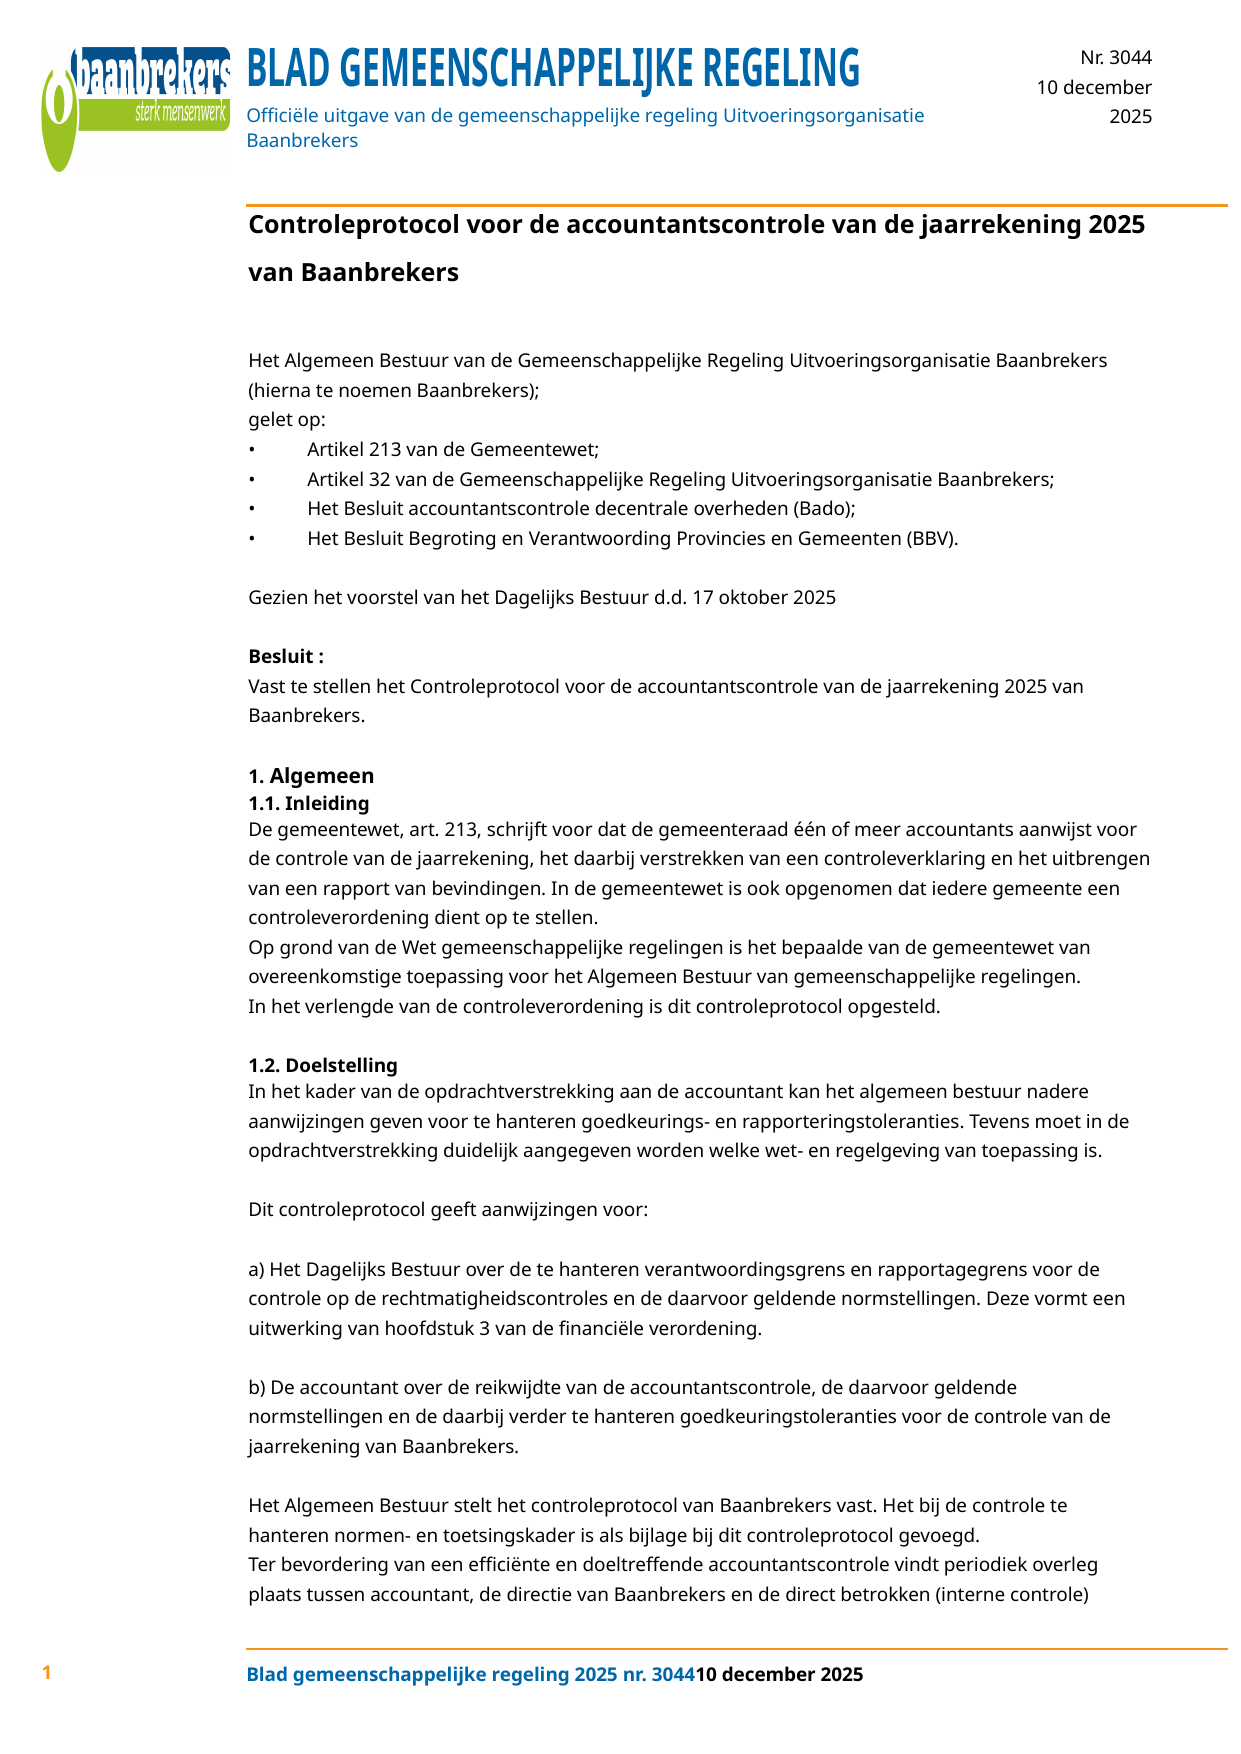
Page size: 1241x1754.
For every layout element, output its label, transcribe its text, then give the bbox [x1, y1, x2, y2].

list Artikel 213 van de Gemeentewet; [248, 436, 1152, 462]
text Het Algemeen Bestuur stelt het controleprotocol van Baanbrekers vast. Het bij de controle te hanteren normen- en toetsingskader is als bijlage bij dit controleprotocol gevoegd. [248, 1492, 1152, 1548]
text 1.1. Inleiding [248, 790, 1152, 816]
list Het Besluit accountantscontrole decentrale overheden (Bado); [248, 495, 1152, 521]
list Het Besluit Begroting en Verantwoording Provincies en Gemeenten (BBV). [248, 525, 1152, 551]
text Vast te stellen het Controleprotocol voor de accountantscontrole van de jaarrekening 2025 van Baanbrekers. [248, 673, 1152, 728]
text gelet op: [248, 407, 1152, 432]
text Op grond van de Wet gemeenschappelijke regelingen is het bepaalde van de gemeentewet van overeenkomstige toepassing voor het Algemeen Bestuur van gemeenschappelijke regelingen. [248, 934, 1152, 989]
text b) De accountant over de reikwijdte van de accountantscontrole, de daarvoor geldende normstellingen en de daarbij verder te hanteren goedkeuringstoleranties voor de controle van de jaarrekening van Baanbrekers. [248, 1374, 1152, 1459]
text Controleprotocol voor de accountantscontrole van de jaarrekening 2025 van Baanbrekers [248, 207, 1152, 288]
text Ter bevordering van een efficiënte en doeltreffende accountantscontrole vindt periodiek overleg plaats tussen accountant, de directie van Baanbrekers en de direct betrokken (interne controle) [248, 1552, 1152, 1607]
text Gezien het voorstel van het Dagelijks Bestuur d.d. 17 oktober 2025 [248, 584, 1152, 610]
text 1.2. Doelstelling [248, 1052, 1152, 1078]
list Artikel 32 van de Gemeenschappelijke Regeling Uitvoeringsorganisatie Baanbrekers; [248, 466, 1152, 492]
text Dit controleprotocol geeft aanwijzingen voor: [248, 1197, 1152, 1222]
text De gemeentewet, art. 213, schrijft voor dat de gemeenteraad één of meer accountants aanwijst voor de controle van de jaarrekening, het daarbij verstrekken van een controleverklaring en het uitbrengen van een rapport van bevindingen. In de gemeentewet is ook opgenomen dat iedere gemeente een controleverordening dient op te stellen. [248, 816, 1152, 930]
text a) Het Dagelijks Bestuur over de te hanteren verantwoordingsgrens en rapportagegrens voor de controle op de rechtmatigheidscontroles en de daarvoor geldende normstellingen. Deze vormt een uitwerking van hoofdstuk 3 van de financiële verordening. [248, 1256, 1152, 1341]
text In het kader van de opdrachtverstrekking aan de accountant kan het algemeen bestuur nadere aanwijzingen geven voor te hanteren goedkeurings- en rapporteringstoleranties. Tevens moet in de opdrachtverstrekking duidelijk aangegeven worden welke wet- en regelgeving van toepassing is. [248, 1078, 1152, 1163]
text In het verlengde van de controleverordening is dit controleprotocol opgesteld. [248, 993, 1152, 1019]
text Besluit : [248, 643, 1152, 669]
text 1. Algemeen [248, 762, 1152, 790]
text Het Algemeen Bestuur van de Gemeenschappelijke Regeling Uitvoeringsorganisatie Baanbrekers (hierna te noemen Baanbrekers); [248, 347, 1152, 403]
picture [41, 47, 231, 172]
